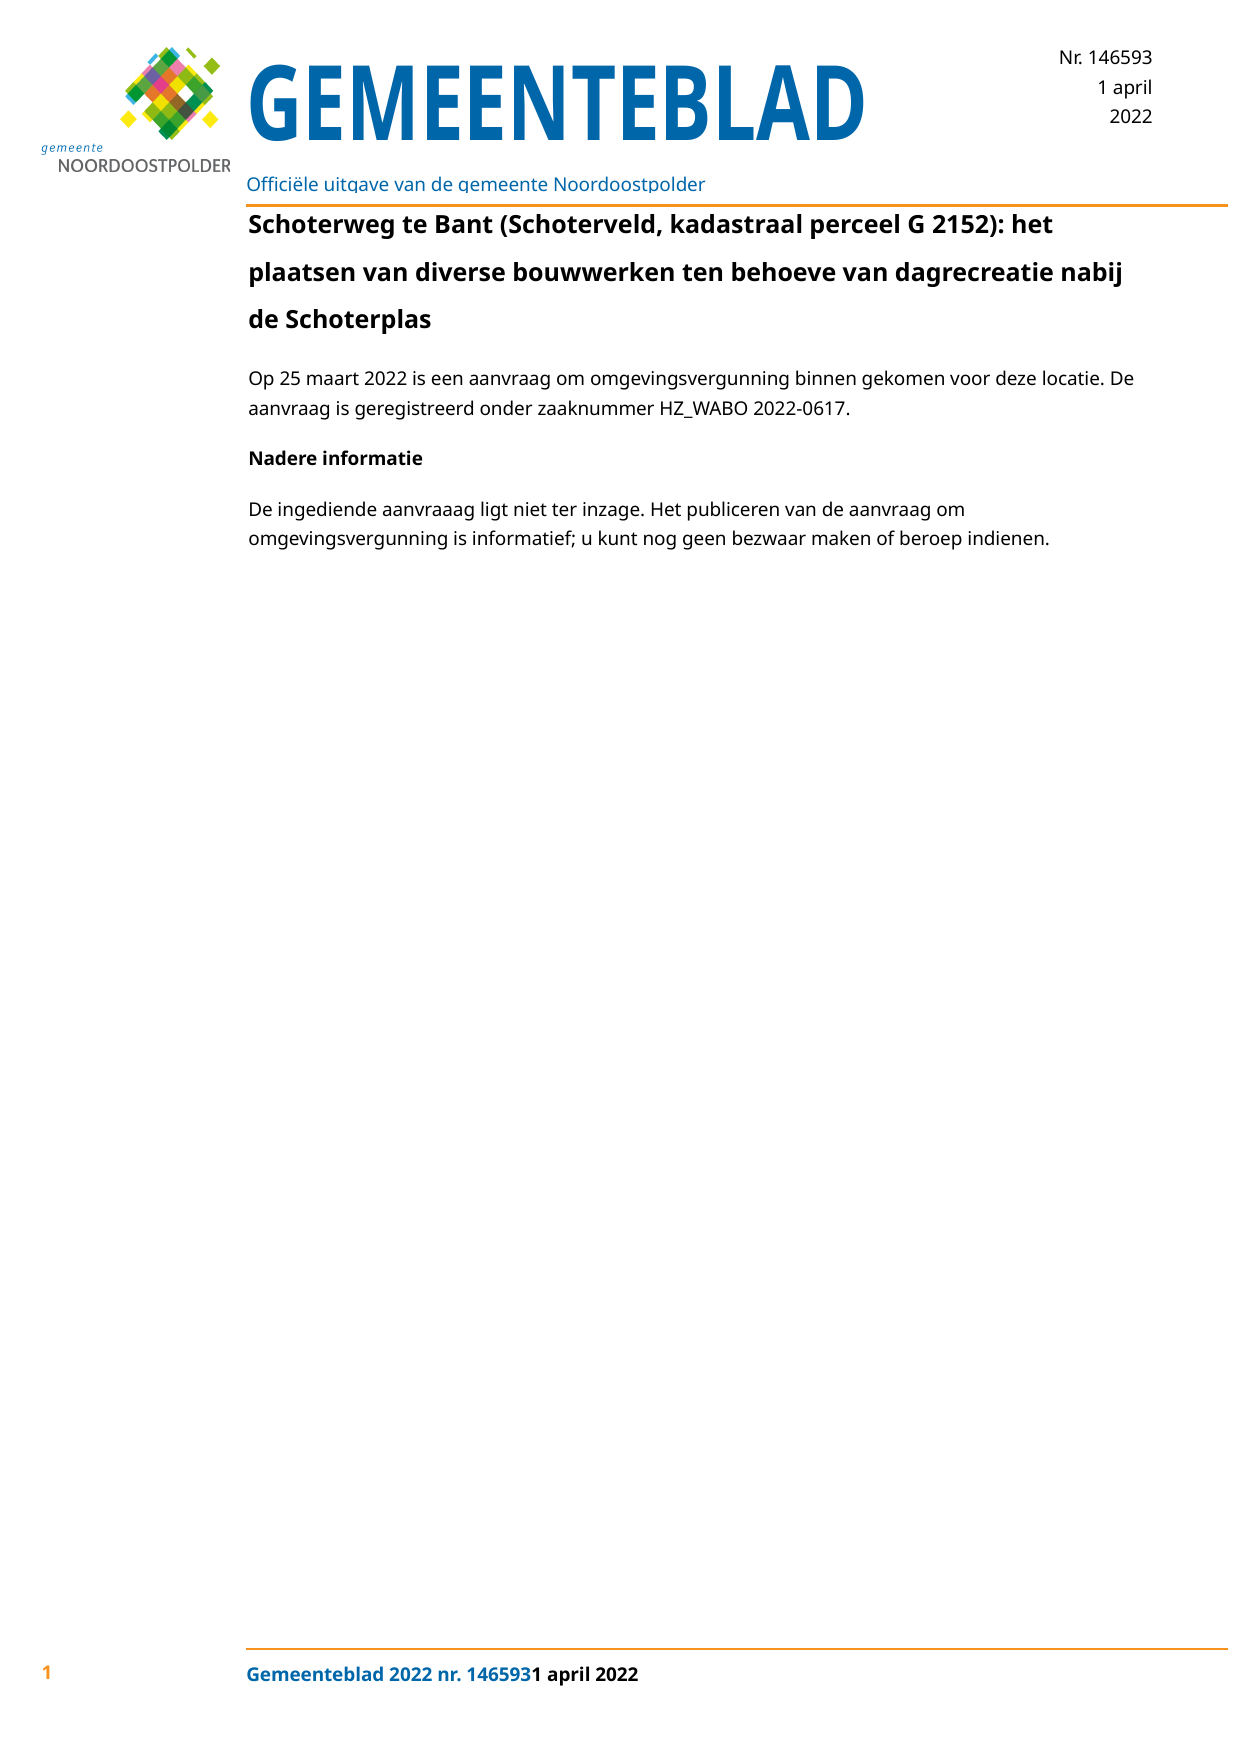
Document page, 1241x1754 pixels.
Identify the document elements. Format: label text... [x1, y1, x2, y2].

picture [41, 47, 231, 172]
text Op 25 maart 2022 is een aanvraag om omgevingsvergunning binnen gekomen voor deze locatie. De aanvraag is geregistreerd onder zaaknummer HZ_WABO 2022-0617. [248, 366, 1152, 421]
text Nadere informatie [248, 446, 1152, 471]
text Schoterweg te Bant (Schoterveld, kadastraal perceel G 2152): het plaatsen van diverse bouwwerken ten behoeve van dagrecreatie nabij de Schoterplas [248, 207, 1152, 336]
text De ingediende aanvraaag ligt niet ter inzage. Het publiceren van de aanvraag om omgevingsvergunning is informatief; u kunt nog geen bezwaar maken of beroep indienen. [248, 496, 1152, 551]
